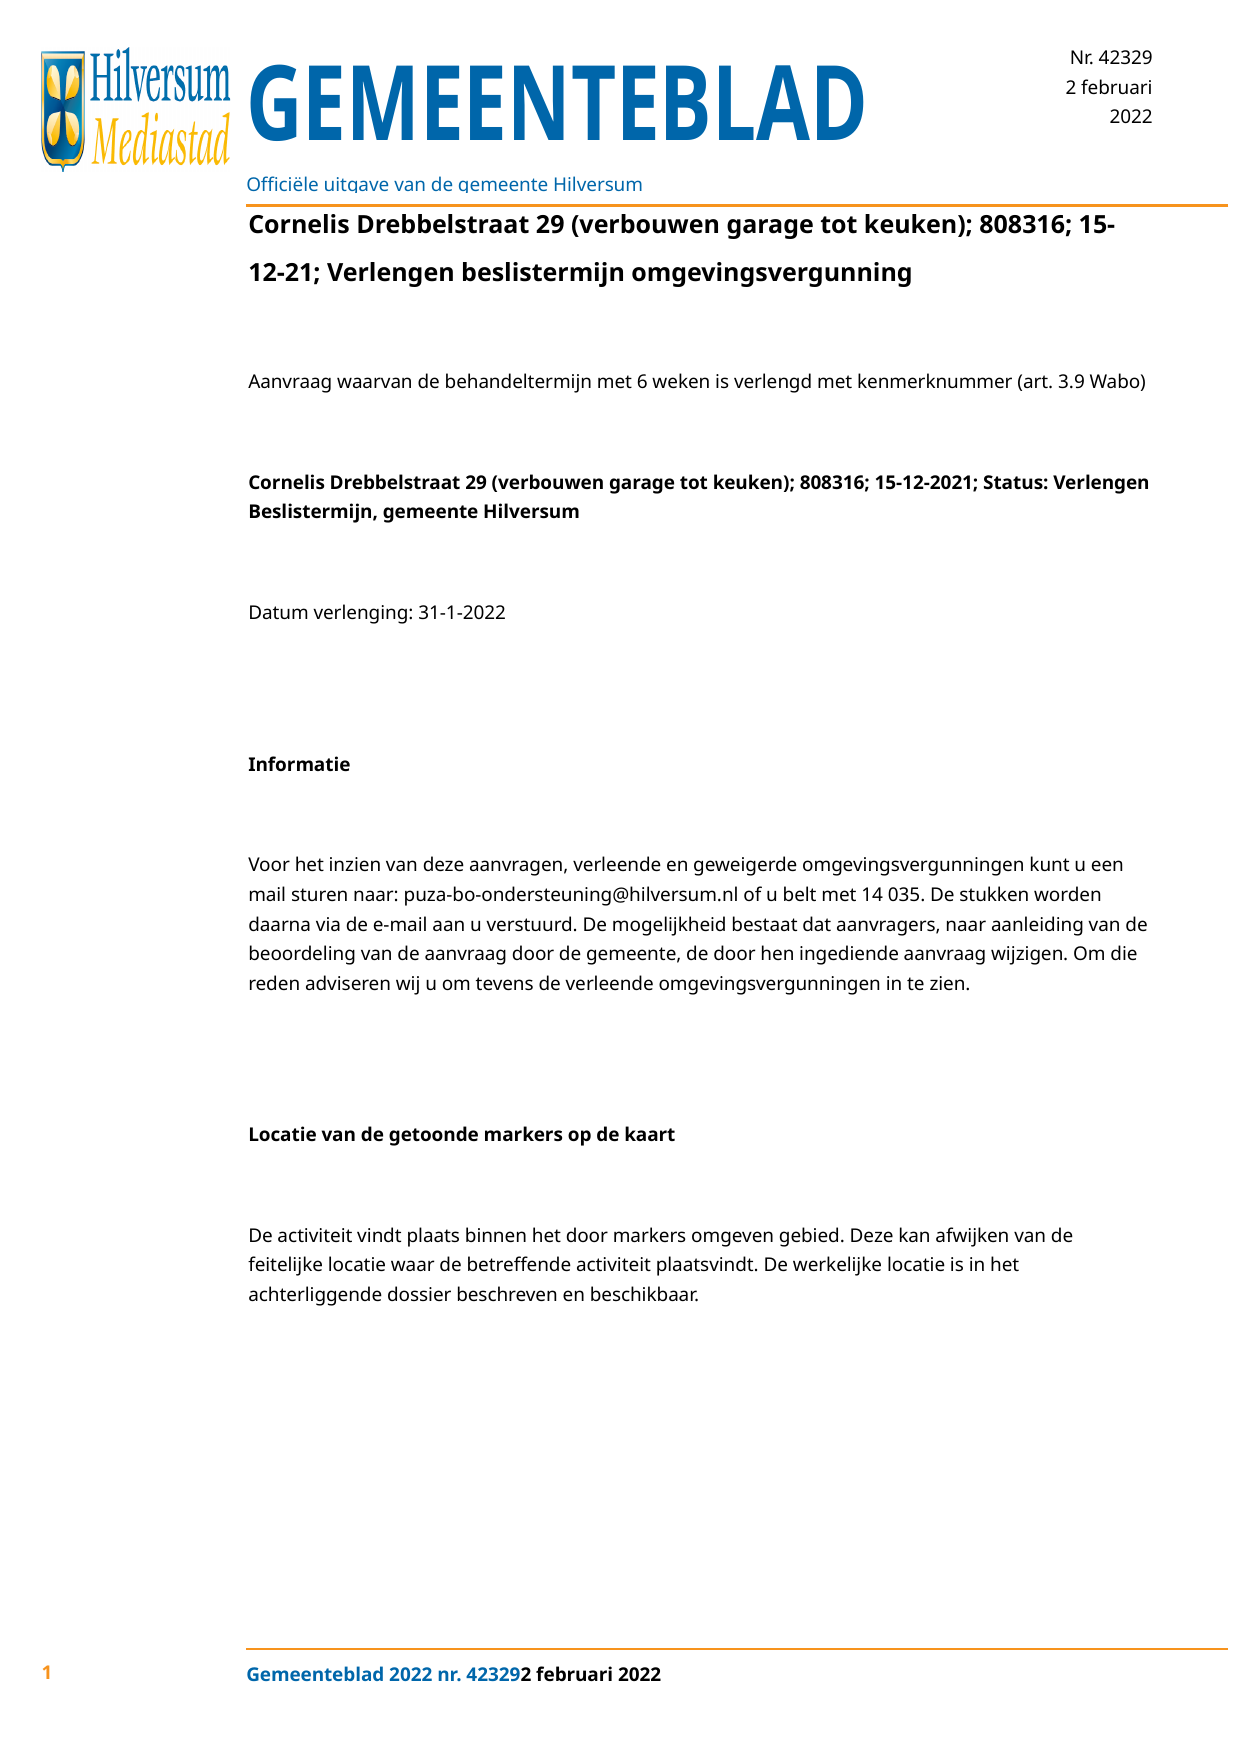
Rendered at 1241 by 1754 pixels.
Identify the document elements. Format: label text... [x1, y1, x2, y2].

text Voor het inzien van deze aanvragen, verleende en geweigerde omgevingsvergunningen kunt u een mail sturen naar: puza-bo-ondersteuning@hilversum.nl of u belt met 14 035. De stukken worden daarna via de e-mail aan u verstuurd. De mogelijkheid bestaat dat aanvragers, naar aanleiding van de beoordeling van de aanvraag door de gemeente, de door hen ingediende aanvraag wijzigen. Om die reden adviseren wij u om tevens de verleende omgevingsvergunningen in te zien. [248, 852, 1152, 996]
picture [41, 47, 231, 172]
text Aanvraag waarvan de behandeltermijn met 6 weken is verlengd met kenmerknummer (art. 3.9 Wabo) [248, 368, 1152, 394]
text Datum verlenging: 31-1-2022 [248, 599, 1152, 625]
text De activiteit vindt plaats binnen het door markers omgeven gebied. Deze kan afwijken van de feitelijke locatie waar de betreffende activiteit plaatsvindt. De werkelijke locatie is in het achterliggende dossier beschreven en beschikbaar. [248, 1222, 1152, 1307]
text Locatie van de getoonde markers op de kaart [248, 1121, 1152, 1147]
text Cornelis Drebbelstraat 29 (verbouwen garage tot keuken); 808316; 15-12-21; Verlengen beslistermijn omgevingsvergunning [248, 207, 1152, 288]
text Cornelis Drebbelstraat 29 (verbouwen garage tot keuken); 808316; 15-12-2021; Status: Verlengen Beslistermijn, gemeente Hilversum [248, 469, 1152, 524]
text Informatie [248, 751, 1152, 777]
